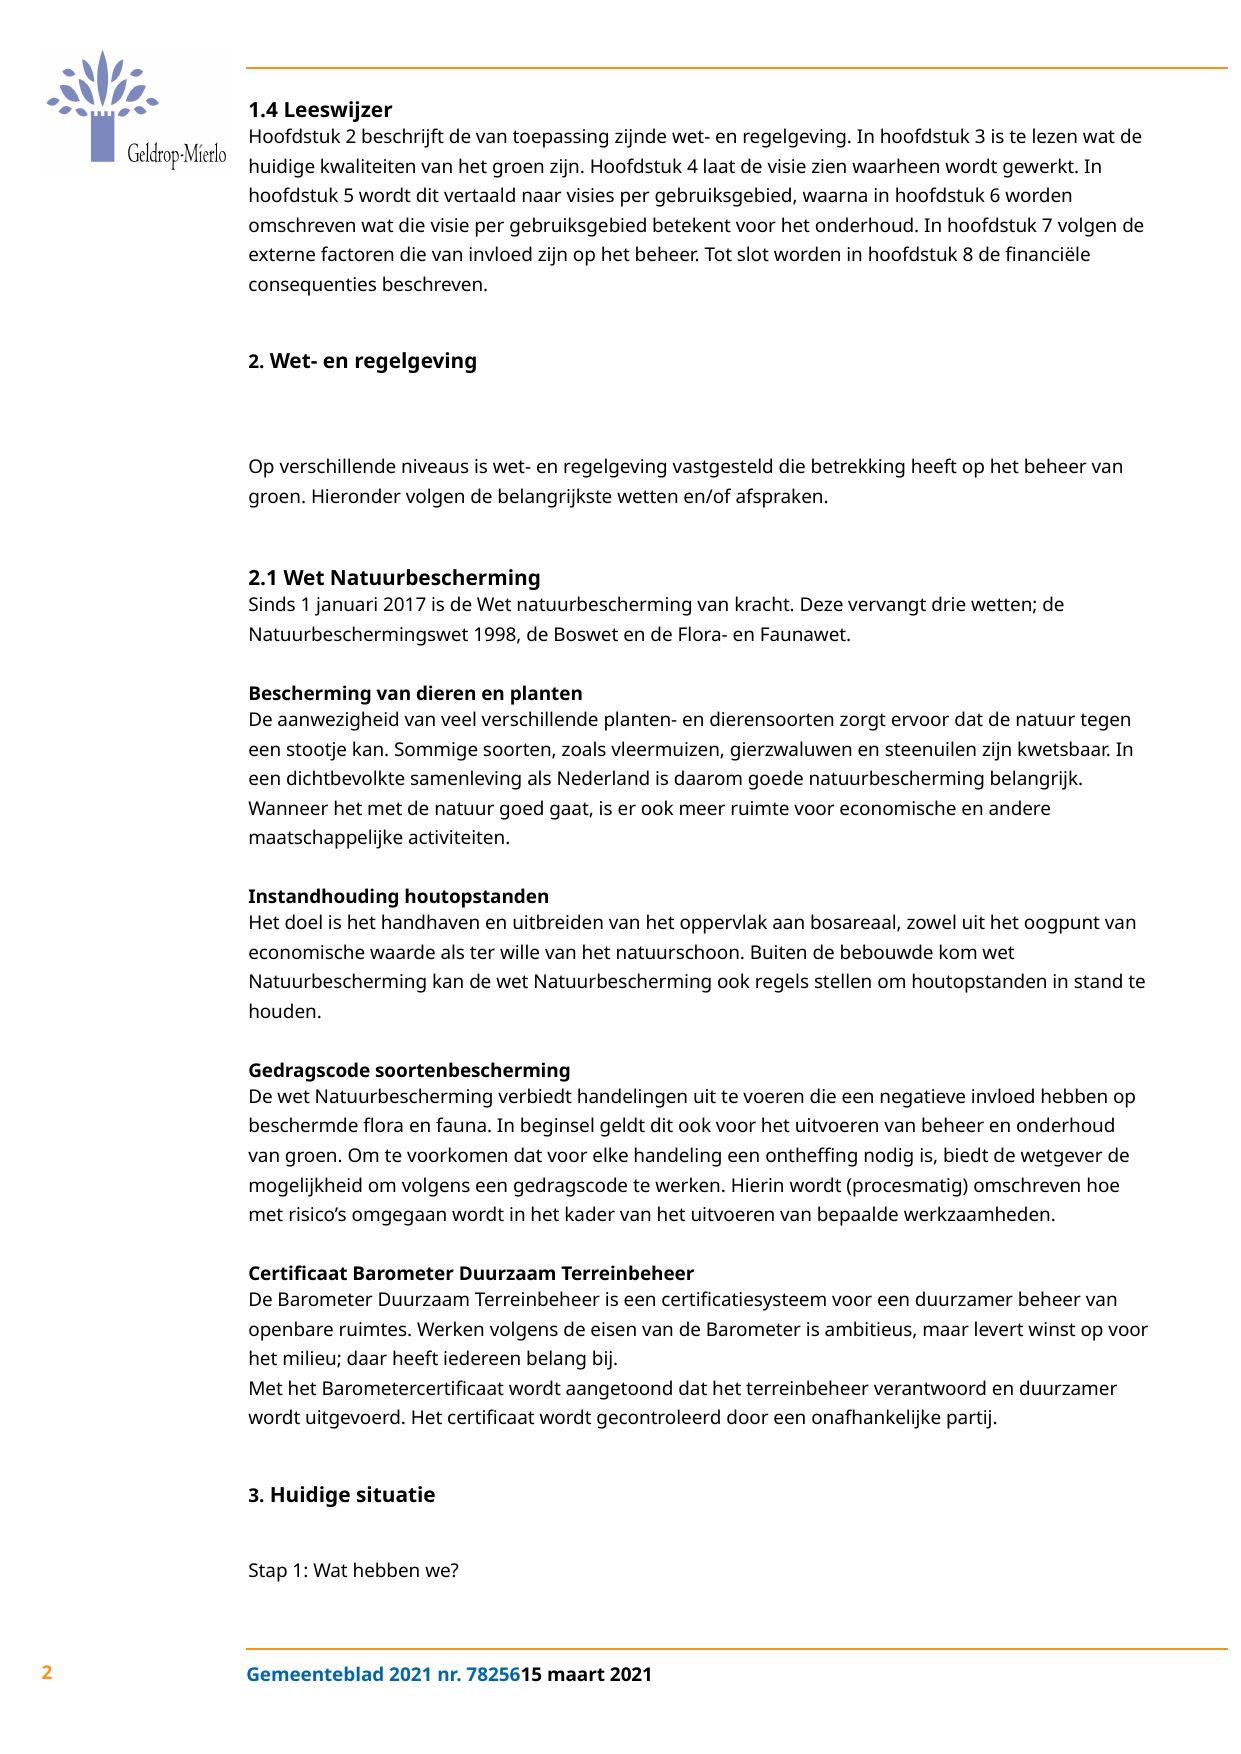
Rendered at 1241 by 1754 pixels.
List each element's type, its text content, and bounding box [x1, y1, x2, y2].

text Op verschillende niveaus is wet- en regelgeving vastgesteld die betrekking heeft op het beheer van groen. Hieronder volgen de belangrijkste wetten en/of afspraken. [248, 454, 1152, 509]
text Certificaat Barometer Duurzaam Terreinbeheer [248, 1261, 1152, 1286]
text De Barometer Duurzaam Terreinbeheer is een certificatiesysteem voor een duurzamer beheer van openbare ruimtes. Werken volgens de eisen van de Barometer is ambitieus, maar levert winst op voor het milieu; daar heeft iedereen belang bij. [248, 1286, 1152, 1371]
text Stap 1: Wat hebben we? [248, 1557, 1152, 1583]
text Instandhouding houtopstanden [248, 884, 1152, 909]
text Gedragscode soortenbescherming [248, 1057, 1152, 1083]
text 1.4 Leeswijzer [248, 95, 1152, 123]
text Met het Barometercertificaat wordt aangetoond dat het terreinbeheer verantwoord en duurzamer wordt uitgevoerd. Het certificaat wordt gecontroleerd door een onafhankelijke partij. [248, 1375, 1152, 1430]
text Het doel is het handhaven en uitbreiden van het oppervlak aan bosareaal, zowel uit het oogpunt van economische waarde als ter wille van het natuurschoon. Buiten de bebouwde kom wet Natuurbescherming kan de wet Natuurbescherming ook regels stellen om houtopstanden in stand te houden. [248, 909, 1152, 1024]
text Sinds 1 januari 2017 is de Wet natuurbescherming van kracht. Deze vervangt drie wetten; de Natuurbeschermingswet 1998, de Boswet en de Flora- en Faunawet. [248, 592, 1152, 647]
text 3. Huidige situatie [248, 1480, 1152, 1508]
text Hoofdstuk 2 beschrijft de van toepassing zijnde wet- en regelgeving. In hoofdstuk 3 is te lezen wat de huidige kwaliteiten van het groen zijn. Hoofdstuk 4 laat de visie zien waarheen wordt gewerkt. In hoofdstuk 5 wordt dit vertaald naar visies per gebruiksgebied, waarna in hoofdstuk 6 worden omschreven wat die visie per gebruiksgebied betekent voor het onderhoud. In hoofdstuk 7 volgen de externe factoren die van invloed zijn op het beheer. Tot slot worden in hoofdstuk 8 de financiële consequenties beschreven. [248, 123, 1152, 297]
text De aanwezigheid van veel verschillende planten- en dierensoorten zorgt ervoor dat de natuur tegen een stootje kan. Sommige soorten, zoals vleermuizen, gierzwaluwen en steenuilen zijn kwetsbaar. In een dichtbevolkte samenleving als Nederland is daarom goede natuurbescherming belangrijk. Wanneer het met de natuur goed gaat, is er ook meer ruimte voor economische en andere maatschappelijke activiteiten. [248, 706, 1152, 850]
text Bescherming van dieren en planten [248, 680, 1152, 706]
picture [41, 47, 231, 172]
text 2. Wet- en regelgeving [248, 346, 1152, 375]
text 2.1 Wet Natuurbescherming [248, 563, 1152, 592]
text De wet Natuurbescherming verbiedt handelingen uit te voeren die een negatieve invloed hebben op beschermde flora en fauna. In beginsel geldt dit ook voor het uitvoeren van beheer en onderhoud van groen. Om te voorkomen dat voor elke handeling een ontheffing nodig is, biedt de wetgever de mogelijkheid om volgens een gedragscode te werken. Hierin wordt (procesmatig) omschreven hoe met risico’s omgegaan wordt in het kader van het uitvoeren van bepaalde werkzaamheden. [248, 1083, 1152, 1227]
